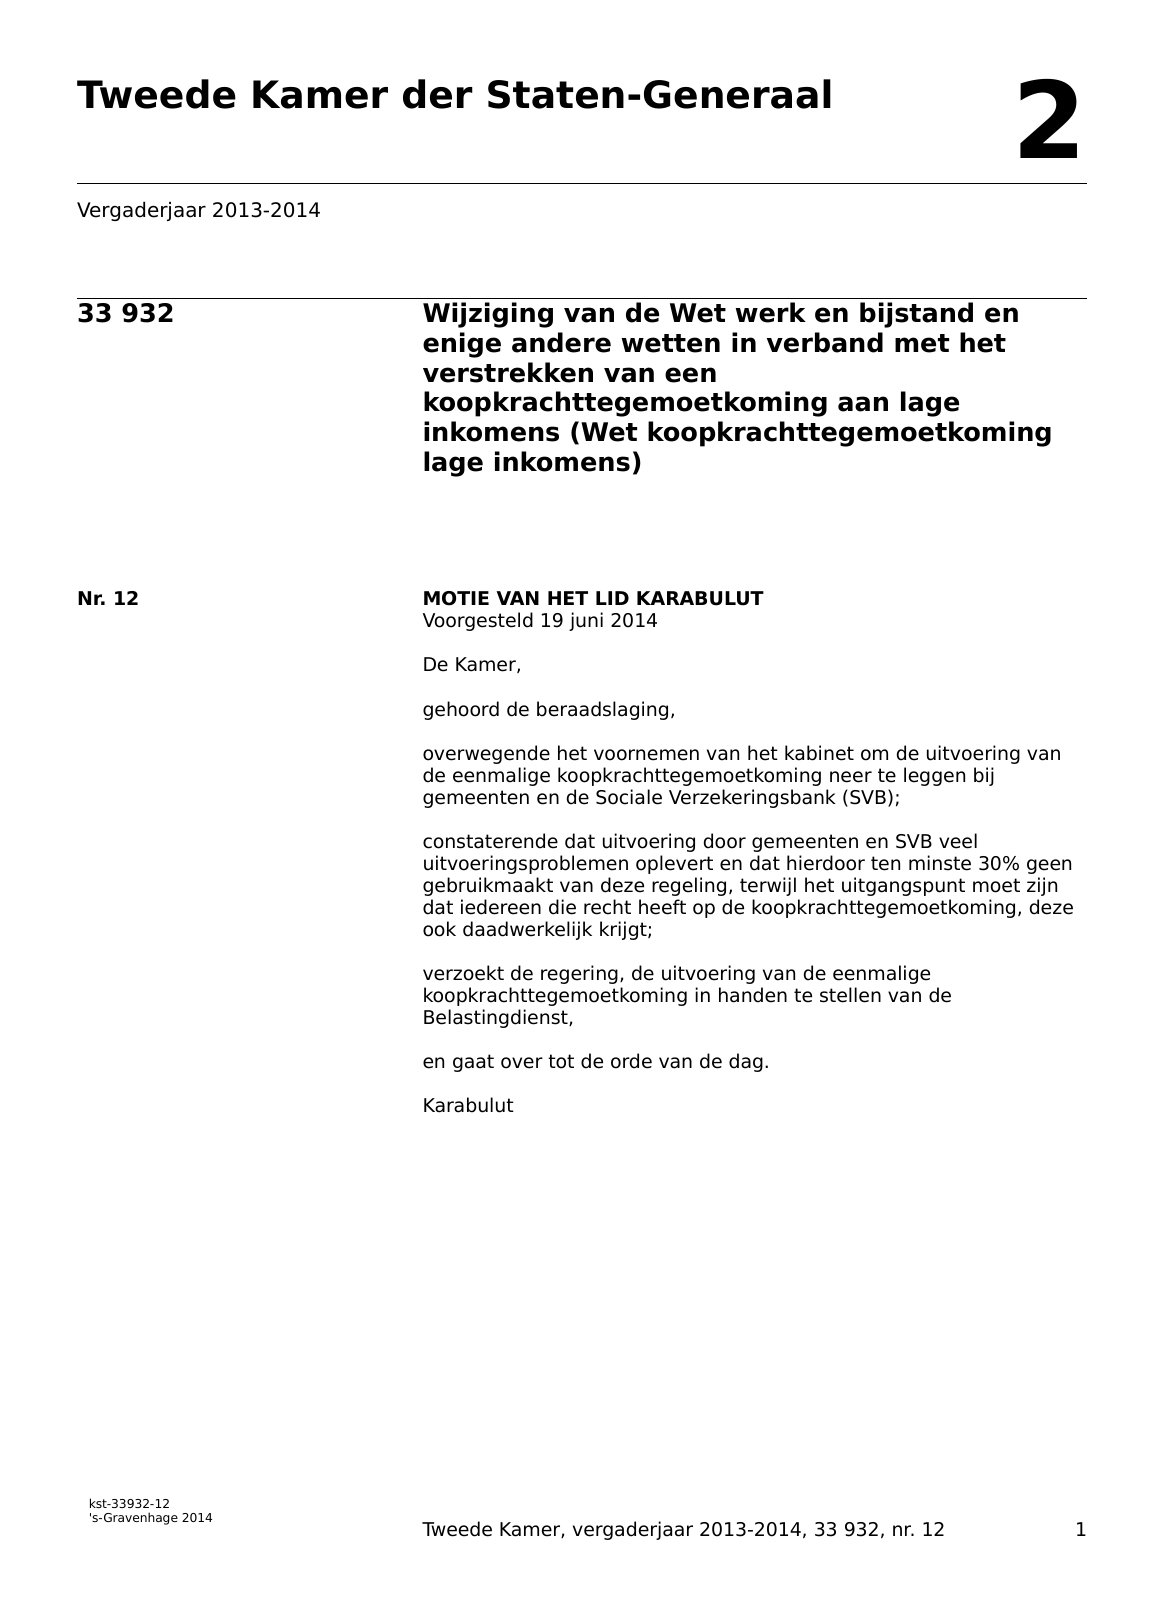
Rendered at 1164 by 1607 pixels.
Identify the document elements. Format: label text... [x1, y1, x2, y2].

text Voorgesteld 19 juni 2014 [422, 610, 1087, 632]
table_cell Vergaderjaar 2013-2014 [77, 184, 1087, 298]
table_header 2 [886, 59, 1087, 183]
text verzoekt de regering, de uitvoering van de eenmalige koopkrachttegemoetkoming in handen te stellen van de Belastingdienst, [422, 963, 1087, 1029]
subtitle 33 932 Wijziging van de Wet werk en bijstand en enige andere wetten in verband met het verstrekken van een koopkrachttegemoetkoming aan lage inkomens (Wet koopkrachttegemoetkoming lage inkomens) [77, 299, 1087, 477]
table_header Tweede Kamer der Staten-Generaal [77, 59, 886, 183]
text en gaat over tot de orde van de dag. [422, 1051, 1087, 1073]
text Karabulut [422, 1095, 1087, 1117]
subtitle Nr. 12 MOTIE VAN HET LID KARABULUT [77, 588, 1087, 610]
text overwegende het voornemen van het kabinet om de uitvoering van de eenmalige koopkrachttegemoetkoming neer te leggen bij gemeenten en de Sociale Verzekeringsbank (SVB); [422, 743, 1087, 808]
text 's-Gravenhage 2014 [88, 1511, 323, 1525]
text gehoord de beraadslaging, [422, 698, 1087, 720]
text De Kamer, [422, 654, 1087, 676]
text kst-33932-12 [88, 1497, 323, 1511]
text constaterende dat uitvoering door gemeenten en SVB veel uitvoeringsproblemen oplevert en dat hierdoor ten minste 30% geen gebruikmaakt van deze regeling, terwijl het uitgangspunt moet zijn dat iedereen die recht heeft op de koopkrachttegemoetkoming, deze ook daadwerkelijk krijgt; [422, 831, 1087, 941]
